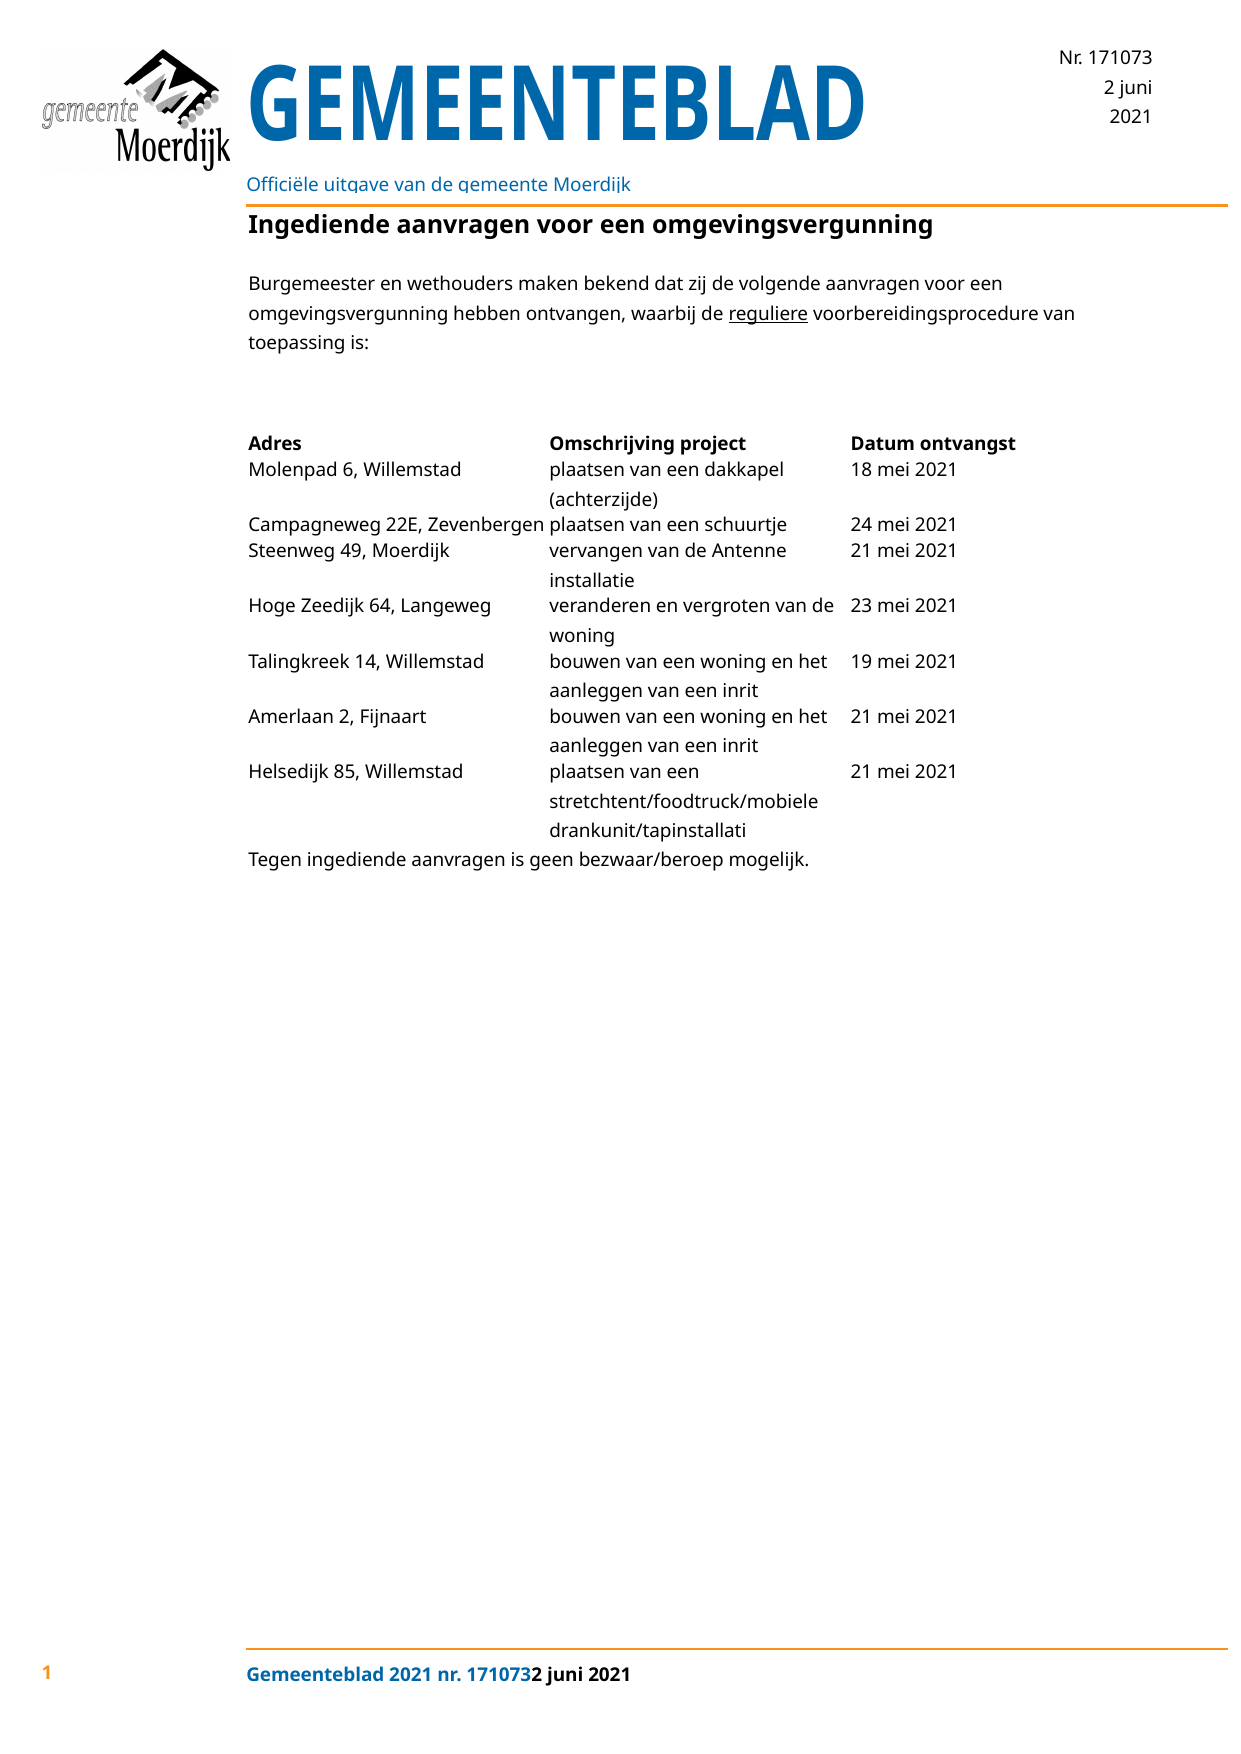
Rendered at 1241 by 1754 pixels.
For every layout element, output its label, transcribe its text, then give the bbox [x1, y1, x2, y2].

table_cell Campagneweg 22E, Zevenbergen [248, 511, 549, 537]
text Tegen ingediende aanvragen is geen bezwaar/beroep mogelijk. [248, 847, 1152, 872]
table_cell 21 mei 2021 [850, 537, 1152, 592]
table_cell bouwen van een woning en het aanleggen van een inrit [549, 703, 850, 758]
table_cell Amerlaan 2, Fijnaart [248, 703, 549, 758]
table_cell Steenweg 49, Moerdijk [248, 537, 549, 592]
table_cell 23 mei 2021 [850, 593, 1152, 648]
table_cell vervangen van de Antenne installatie [549, 537, 850, 592]
table_cell 21 mei 2021 [850, 759, 1152, 843]
text Ingediende aanvragen voor een omgevingsvergunning [248, 207, 1152, 241]
table_cell 18 mei 2021 [850, 456, 1152, 511]
table_cell 24 mei 2021 [850, 511, 1152, 537]
table_cell plaatsen van een dakkapel (achterzijde) [549, 456, 850, 511]
table_cell Molenpad 6, Willemstad [248, 456, 549, 511]
table_cell 21 mei 2021 [850, 703, 1152, 758]
table_cell veranderen en vergroten van de woning [549, 593, 850, 648]
table_header Adres [248, 430, 549, 456]
table_header Omschrijving project [549, 430, 850, 456]
table_cell Hoge Zeedijk 64, Langeweg [248, 593, 549, 648]
table_cell plaatsen van een schuurtje [549, 511, 850, 537]
table_cell Helsedijk 85, Willemstad [248, 759, 549, 843]
text Burgemeester en wethouders maken bekend dat zij de volgende aanvragen voor een omgevingsvergunning hebben ontvangen, waarbij de reguliere voorbereidingsprocedure van toepassing is: [248, 270, 1152, 355]
table_cell plaatsen van een stretchtent/foodtruck/mobiele drankunit/tapinstallati [549, 759, 850, 843]
table_cell bouwen van een woning en het aanleggen van een inrit [549, 648, 850, 703]
table_cell Talingkreek 14, Willemstad [248, 648, 549, 703]
table_header Datum ontvangst [850, 430, 1152, 456]
table_cell 19 mei 2021 [850, 648, 1152, 703]
picture [41, 47, 231, 172]
